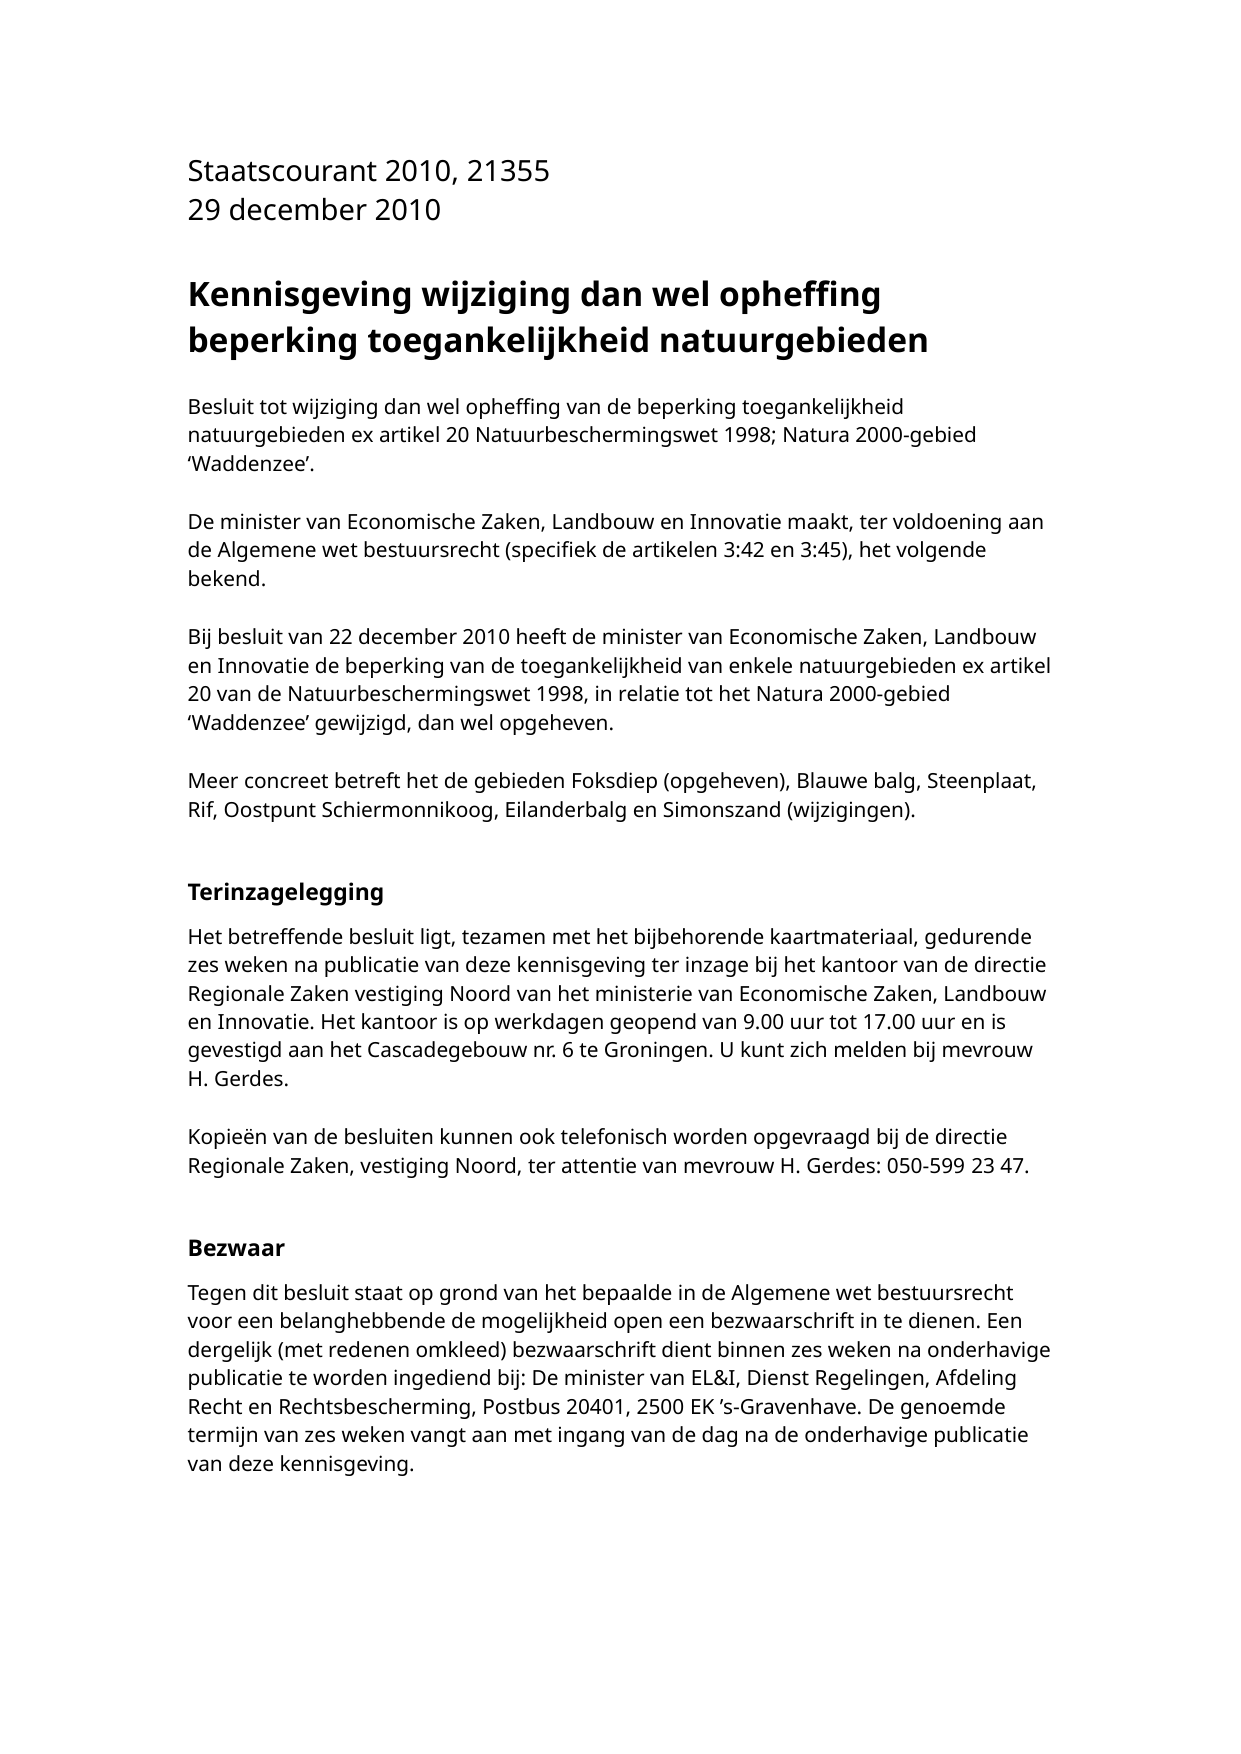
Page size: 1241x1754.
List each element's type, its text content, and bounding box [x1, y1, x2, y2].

text Kopieën van de besluiten kunnen ook telefonisch worden opgevraagd bij de directie Regionale Zaken, vestiging Noord, ter attentie van mevrouw H. Gerdes: 050-599 23 47. [187, 1122, 1053, 1179]
text De minister van Economische Zaken, Landbouw en Innovatie maakt, ter voldoening aan de Algemene wet bestuursrecht (specifiek de artikelen 3:42 en 3:45), het volgende bekend. [187, 507, 1053, 592]
text Tegen dit besluit staat op grond van het bepaalde in de Algemene wet bestuursrecht voor een belanghebbende de mogelijkheid open een bezwaarschrift in te dienen. Een dergelijk (met redenen omkleed) bezwaarschrift dient binnen zes weken na onderhavige publicatie te worden ingediend bij: De minister van EL&I, Dienst Regelingen, Afdeling Recht en Rechtsbescherming, Postbus 20401, 2500 EK ’s-Gravenhave. De genoemde termijn van zes weken vangt aan met ingang van de dag na de onderhavige publicatie van deze kennisgeving. [187, 1278, 1053, 1477]
subtitle Terinzagelegging [187, 876, 1053, 907]
subtitle Bezwaar [187, 1232, 1053, 1263]
subtitle Kennisgeving wijziging dan wel opheffing beperking toegankelijkheid natuurgebieden [187, 271, 1053, 362]
text Bij besluit van 22 december 2010 heeft de minister van Economische Zaken, Landbouw en Innovatie de beperking van de toegankelijkheid van enkele natuurgebieden ex artikel 20 van de Natuurbeschermingswet 1998, in relatie tot het Natura 2000-gebied ‘Waddenzee’ gewijzigd, dan wel opgeheven. [187, 622, 1053, 736]
text 29 december 2010 [187, 190, 1053, 229]
text Meer concreet betreft het de gebieden Foksdiep (opgeheven), Blauwe balg, Steenplaat, Rif, Oostpunt Schiermonnikoog, Eilanderbalg en Simonszand (wijzigingen). [187, 766, 1053, 823]
text Besluit tot wijziging dan wel opheffing van de beperking toegankelijkheid natuurgebieden ex artikel 20 Natuurbeschermingswet 1998; Natura 2000-gebied ‘Waddenzee’. [187, 392, 1053, 477]
text Het betreffende besluit ligt, tezamen met het bijbehorende kaartmateriaal, gedurende zes weken na publicatie van deze kennisgeving ter inzage bij het kantoor van de directie Regionale Zaken vestiging Noord van het ministerie van Economische Zaken, Landbouw en Innovatie. Het kantoor is op werkdagen geopend van 9.00 uur tot 17.00 uur en is gevestigd aan het Cascadegebouw nr. 6 te Groningen. U kunt zich melden bij mevrouw H. Gerdes. [187, 922, 1053, 1092]
text Staatscourant 2010, 21355 [187, 150, 1053, 190]
